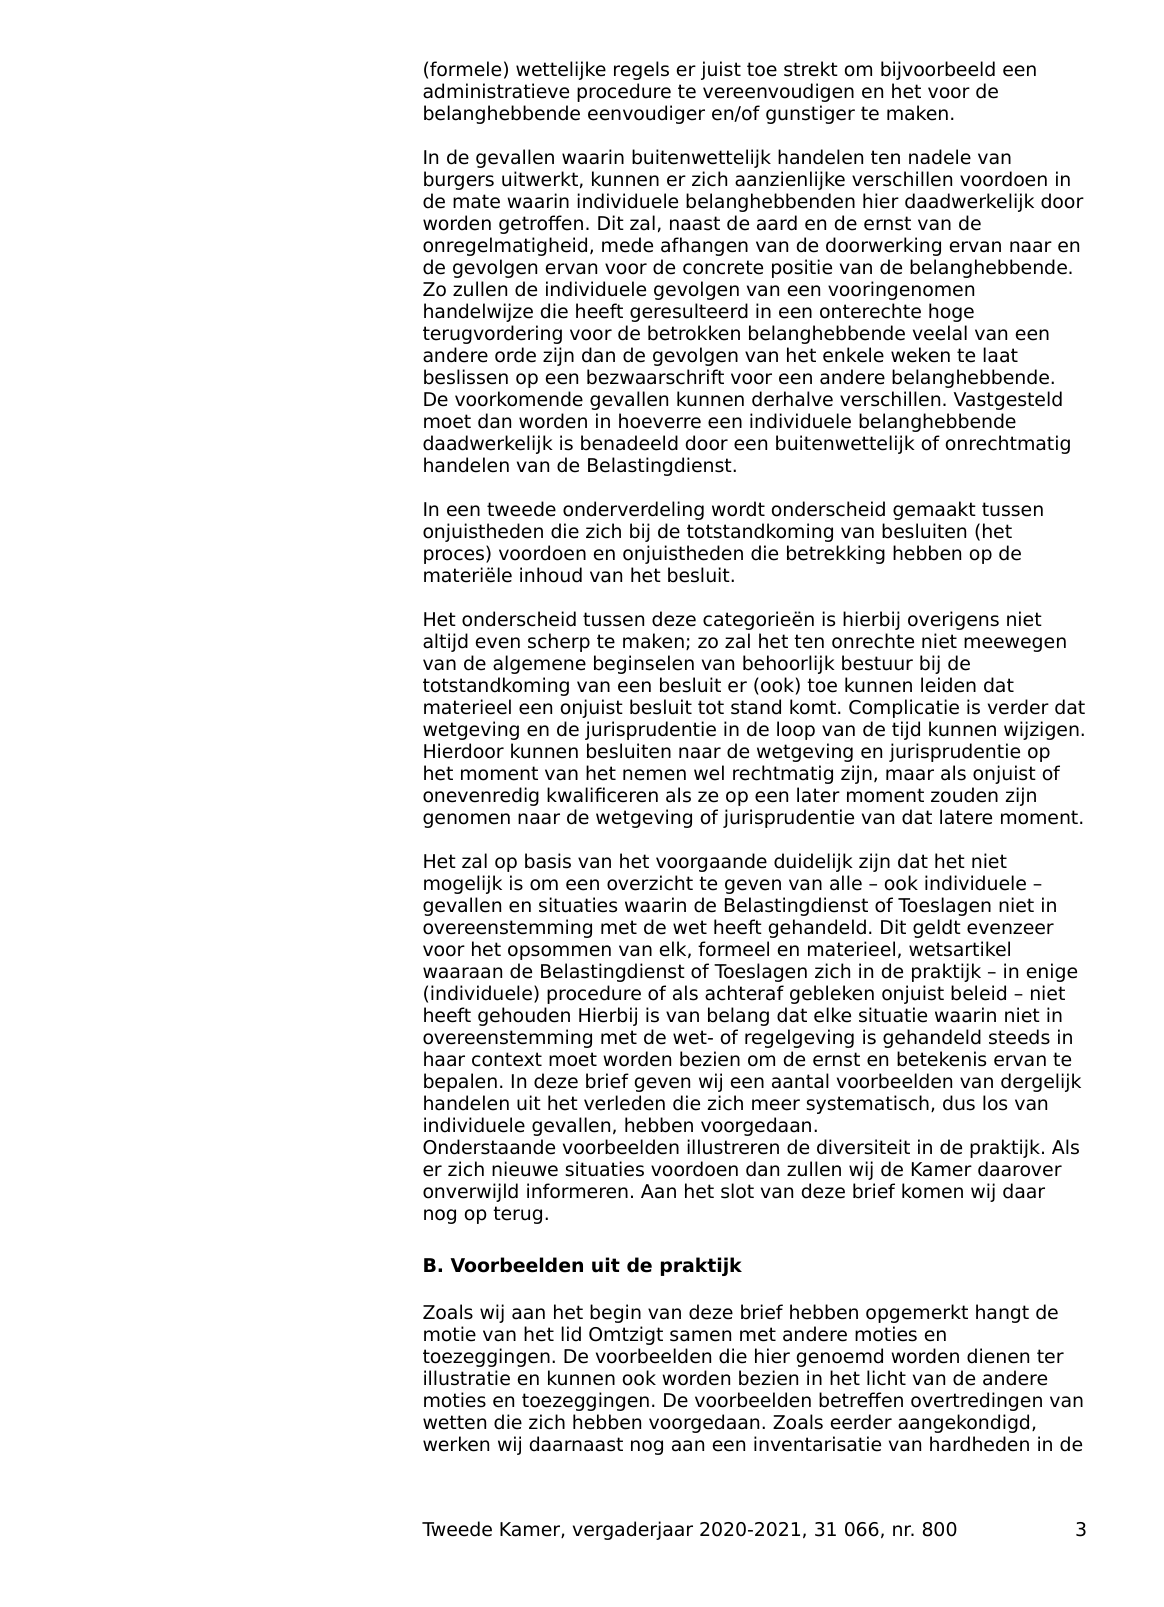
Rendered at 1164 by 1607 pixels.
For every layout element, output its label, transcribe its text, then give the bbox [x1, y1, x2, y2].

text In een tweede onderverdeling wordt onderscheid gemaakt tussen onjuistheden die zich bij de totstandkoming van besluiten (het proces) voordoen en onjuistheden die betrekking hebben op de materiële inhoud van het besluit. [422, 499, 1087, 587]
subtitle B. Voorbeelden uit de praktijk [422, 1255, 1087, 1277]
text Het zal op basis van het voorgaande duidelijk zijn dat het niet mogelijk is om een overzicht te geven van alle – ook individuele – gevallen en situaties waarin de Belastingdienst of Toeslagen niet in overeenstemming met de wet heeft gehandeld. Dit geldt evenzeer voor het opsommen van elk, formeel en materieel, wetsartikel waaraan de Belastingdienst of Toeslagen zich in de praktijk – in enige (individuele) procedure of als achteraf gebleken onjuist beleid – niet heeft gehouden Hierbij is van belang dat elke situatie waarin niet in overeenstemming met de wet- of regelgeving is gehandeld steeds in haar context moet worden bezien om de ernst en betekenis ervan te bepalen. In deze brief geven wij een aantal voorbeelden van dergelijk handelen uit het verleden die zich meer systematisch, dus los van individuele gevallen, hebben voorgedaan. [422, 851, 1087, 1137]
text (formele) wettelijke regels er juist toe strekt om bijvoorbeeld een administratieve procedure te vereenvoudigen en het voor de belanghebbende eenvoudiger en/of gunstiger te maken. [422, 59, 1087, 125]
text In de gevallen waarin buitenwettelijk handelen ten nadele van burgers uitwerkt, kunnen er zich aanzienlijke verschillen voordoen in de mate waarin individuele belanghebbenden hier daadwerkelijk door worden getroffen. Dit zal, naast de aard en de ernst van de onregelmatigheid, mede afhangen van de doorwerking ervan naar en de gevolgen ervan voor de concrete positie van de belanghebbende. Zo zullen de individuele gevolgen van een vooringenomen handelwijze die heeft geresulteerd in een onterechte hoge terugvordering voor de betrokken belanghebbende veelal van een andere orde zijn dan de gevolgen van het enkele weken te laat beslissen op een bezwaarschrift voor een andere belanghebbende. De voorkomende gevallen kunnen derhalve verschillen. Vastgesteld moet dan worden in hoeverre een individuele belanghebbende daadwerkelijk is benadeeld door een buitenwettelijk of onrechtmatig handelen van de Belastingdienst. [422, 147, 1087, 477]
text Zoals wij aan het begin van deze brief hebben opgemerkt hangt de motie van het lid Omtzigt samen met andere moties en toezeggingen. De voorbeelden die hier genoemd worden dienen ter illustratie en kunnen ook worden bezien in het licht van de andere moties en toezeggingen. De voorbeelden betreffen overtredingen van wetten die zich hebben voorgedaan. Zoals eerder aangekondigd, werken wij daarnaast nog aan een inventarisatie van hardheden in de [422, 1302, 1087, 1456]
text Onderstaande voorbeelden illustreren de diversiteit in de praktijk. Als er zich nieuwe situaties voordoen dan zullen wij de Kamer daarover onverwijld informeren. Aan het slot van deze brief komen wij daar nog op terug. [422, 1137, 1087, 1225]
text Het onderscheid tussen deze categorieën is hierbij overigens niet altijd even scherp te maken; zo zal het ten onrechte niet meewegen van de algemene beginselen van behoorlijk bestuur bij de totstandkoming van een besluit er (ook) toe kunnen leiden dat materieel een onjuist besluit tot stand komt. Complicatie is verder dat wetgeving en de jurisprudentie in de loop van de tijd kunnen wijzigen. Hierdoor kunnen besluiten naar de wetgeving en jurisprudentie op het moment van het nemen wel rechtmatig zijn, maar als onjuist of onevenredig kwalificeren als ze op een later moment zouden zijn genomen naar de wetgeving of jurisprudentie van dat latere moment. [422, 609, 1087, 829]
